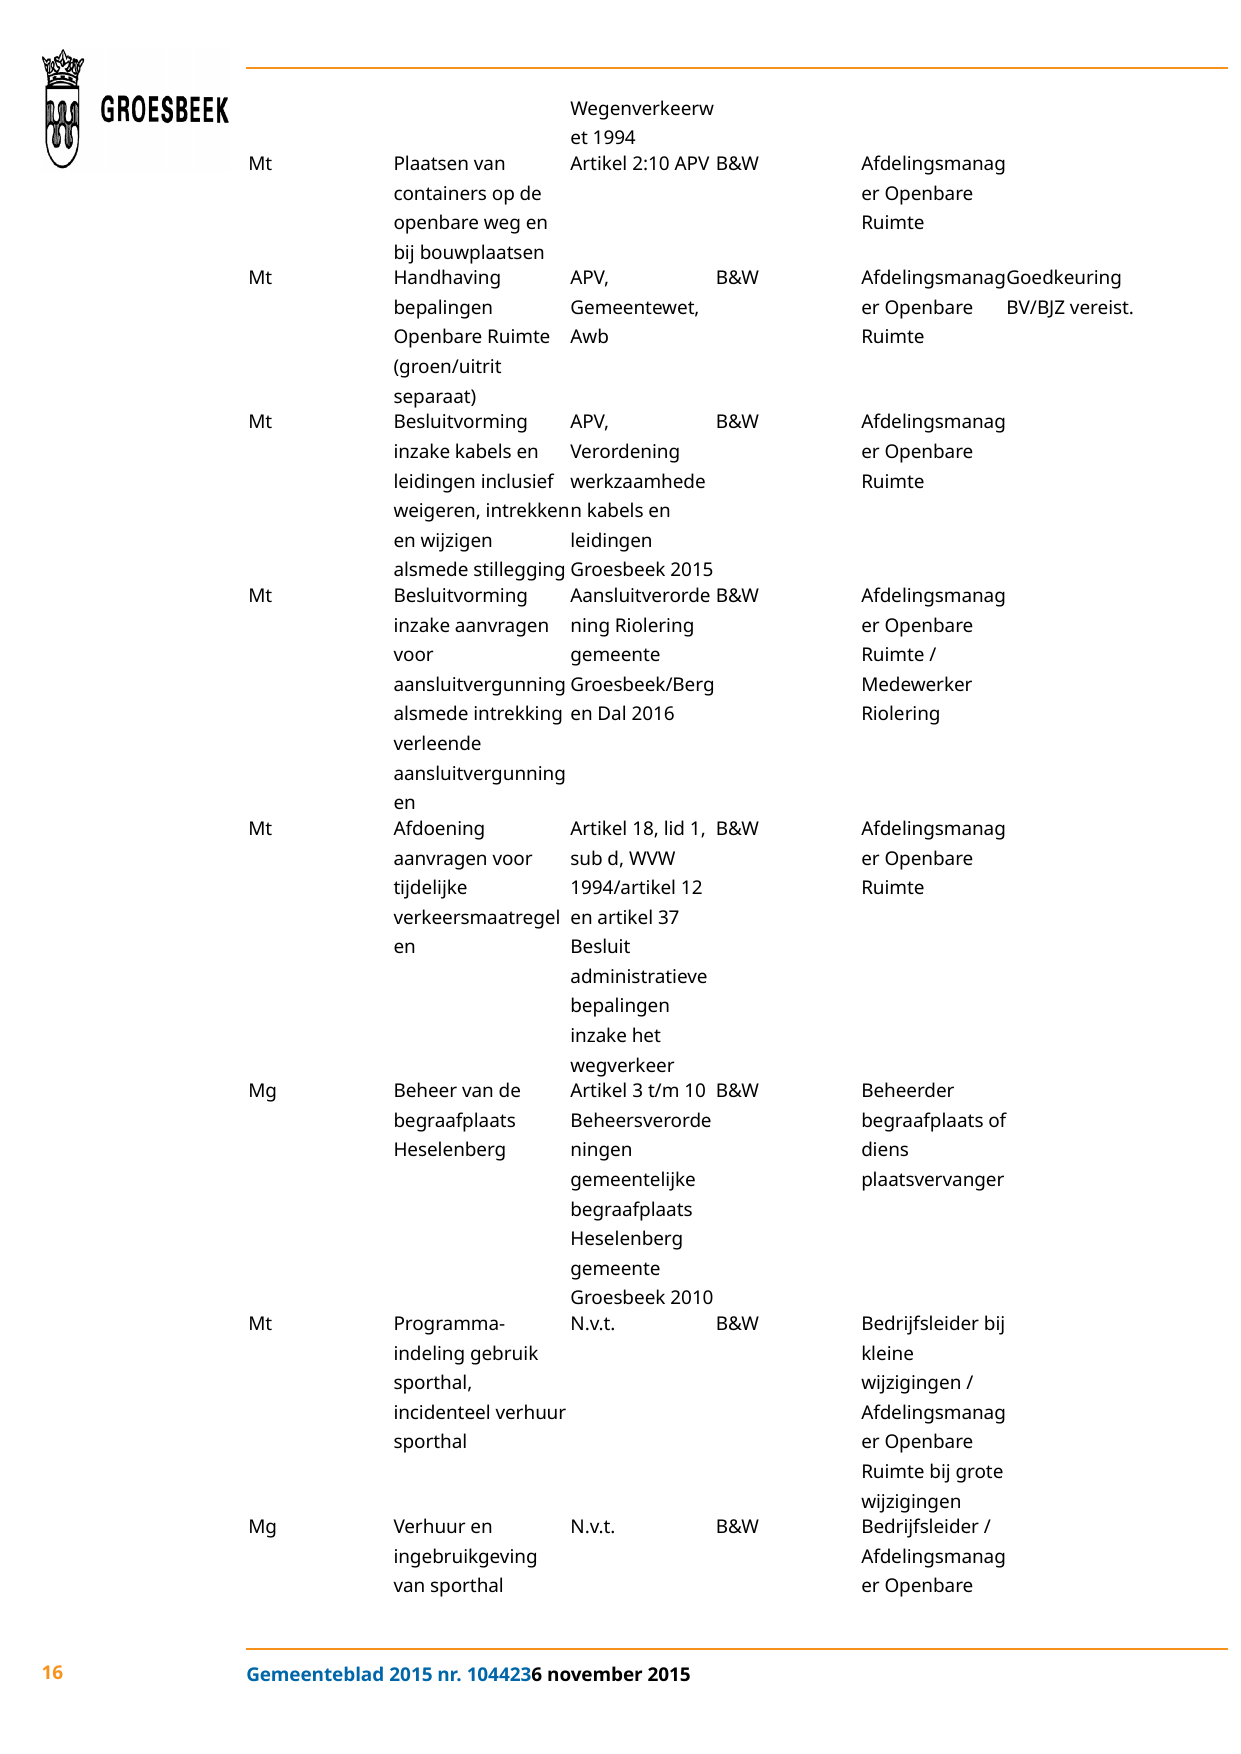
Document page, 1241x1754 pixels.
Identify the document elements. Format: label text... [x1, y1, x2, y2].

table_cell B&W [716, 582, 861, 815]
table_cell Artikel 2:10 APV [570, 150, 716, 264]
table_cell Bedrijfsleider / Afdelingsmanager Openbare [861, 1514, 1006, 1598]
table_cell Programma-indeling gebruik sporthal, incidenteel verhuur sporthal [393, 1310, 570, 1513]
table_cell [1006, 409, 1152, 582]
table_cell Mg [248, 1078, 393, 1310]
table_cell B&W [716, 150, 861, 264]
table_cell [716, 95, 861, 150]
table_cell Afdelingsmanager Openbare Ruimte / Medewerker Riolering [861, 582, 1006, 815]
table_cell B&W [716, 815, 861, 1077]
table_cell Beheer van de begraafplaats Heselenberg [393, 1078, 570, 1310]
table_cell [248, 95, 393, 150]
table_cell B&W [716, 1514, 861, 1598]
table_cell B&W [716, 265, 861, 409]
table_cell APV, Verordening werkzaamheden kabels en leidingen Groesbeek 2015 [570, 409, 716, 582]
table_cell Verhuur en ingebruikgeving van sporthal [393, 1514, 570, 1598]
table_cell Afdelingsmanager Openbare Ruimte [861, 150, 1006, 264]
table_cell Bedrijfsleider bij kleine wijzigingen / Afdelingsmanager Openbare Ruimte bij grote wijzigingen [861, 1310, 1006, 1513]
table_cell [1006, 582, 1152, 815]
table_cell APV, Gemeentewet, Awb [570, 265, 716, 409]
table_cell Mt [248, 150, 393, 264]
table_cell Mt [248, 582, 393, 815]
table_cell Mt [248, 409, 393, 582]
table_cell Besluitvorming inzake kabels en leidingen inclusief weigeren, intrekken en wijzigen alsmede stillegging [393, 409, 570, 582]
table_cell Afdelingsmanager Openbare Ruimte [861, 265, 1006, 409]
table_cell B&W [716, 409, 861, 582]
table_cell Mg [248, 1514, 393, 1598]
table_cell Afdelingsmanager Openbare Ruimte [861, 409, 1006, 582]
table_cell Mt [248, 815, 393, 1077]
table_cell B&W [716, 1078, 861, 1310]
picture [41, 47, 231, 172]
table_cell [1006, 1078, 1152, 1310]
table_cell Artikel 3 t/m 10 Beheersverordeningen gemeentelijke begraafplaats Heselenberg gemeente Groesbeek 2010 [570, 1078, 716, 1310]
table_cell Goedkeuring BV/BJZ vereist. [1006, 265, 1152, 409]
table_cell Plaatsen van containers op de openbare weg en bij bouwplaatsen [393, 150, 570, 264]
table_cell N.v.t. [570, 1310, 716, 1513]
table_cell Afdoening aanvragen voor tijdelijke verkeersmaatregelen [393, 815, 570, 1077]
table_cell Besluitvorming inzake aanvragen voor aansluitvergunning alsmede intrekking verleende aansluitvergunningen [393, 582, 570, 815]
table_cell [1006, 1310, 1152, 1513]
table_cell Handhaving bepalingen Openbare Ruimte (groen/uitrit separaat) [393, 265, 570, 409]
table_cell [1006, 150, 1152, 264]
table_cell [861, 95, 1006, 150]
table_cell Aansluitverordening Riolering gemeente Groesbeek/Berg en Dal 2016 [570, 582, 716, 815]
table_cell Beheerder begraafplaats of diens plaatsvervanger [861, 1078, 1006, 1310]
table_cell Artikel 18, lid 1, sub d, WVW 1994/artikel 12 en artikel 37 Besluit administratieve bepalingen inzake het wegverkeer [570, 815, 716, 1077]
table_cell Wegenverkeerwet 1994 [570, 95, 716, 150]
table_cell Mt [248, 265, 393, 409]
table_cell Mt [248, 1310, 393, 1513]
table_cell [1006, 95, 1152, 150]
table_cell [393, 95, 570, 150]
table_cell N.v.t. [570, 1514, 716, 1598]
table_cell B&W [716, 1310, 861, 1513]
table_cell [1006, 815, 1152, 1077]
table_cell Afdelingsmanager Openbare Ruimte [861, 815, 1006, 1077]
table_cell [1006, 1514, 1152, 1598]
